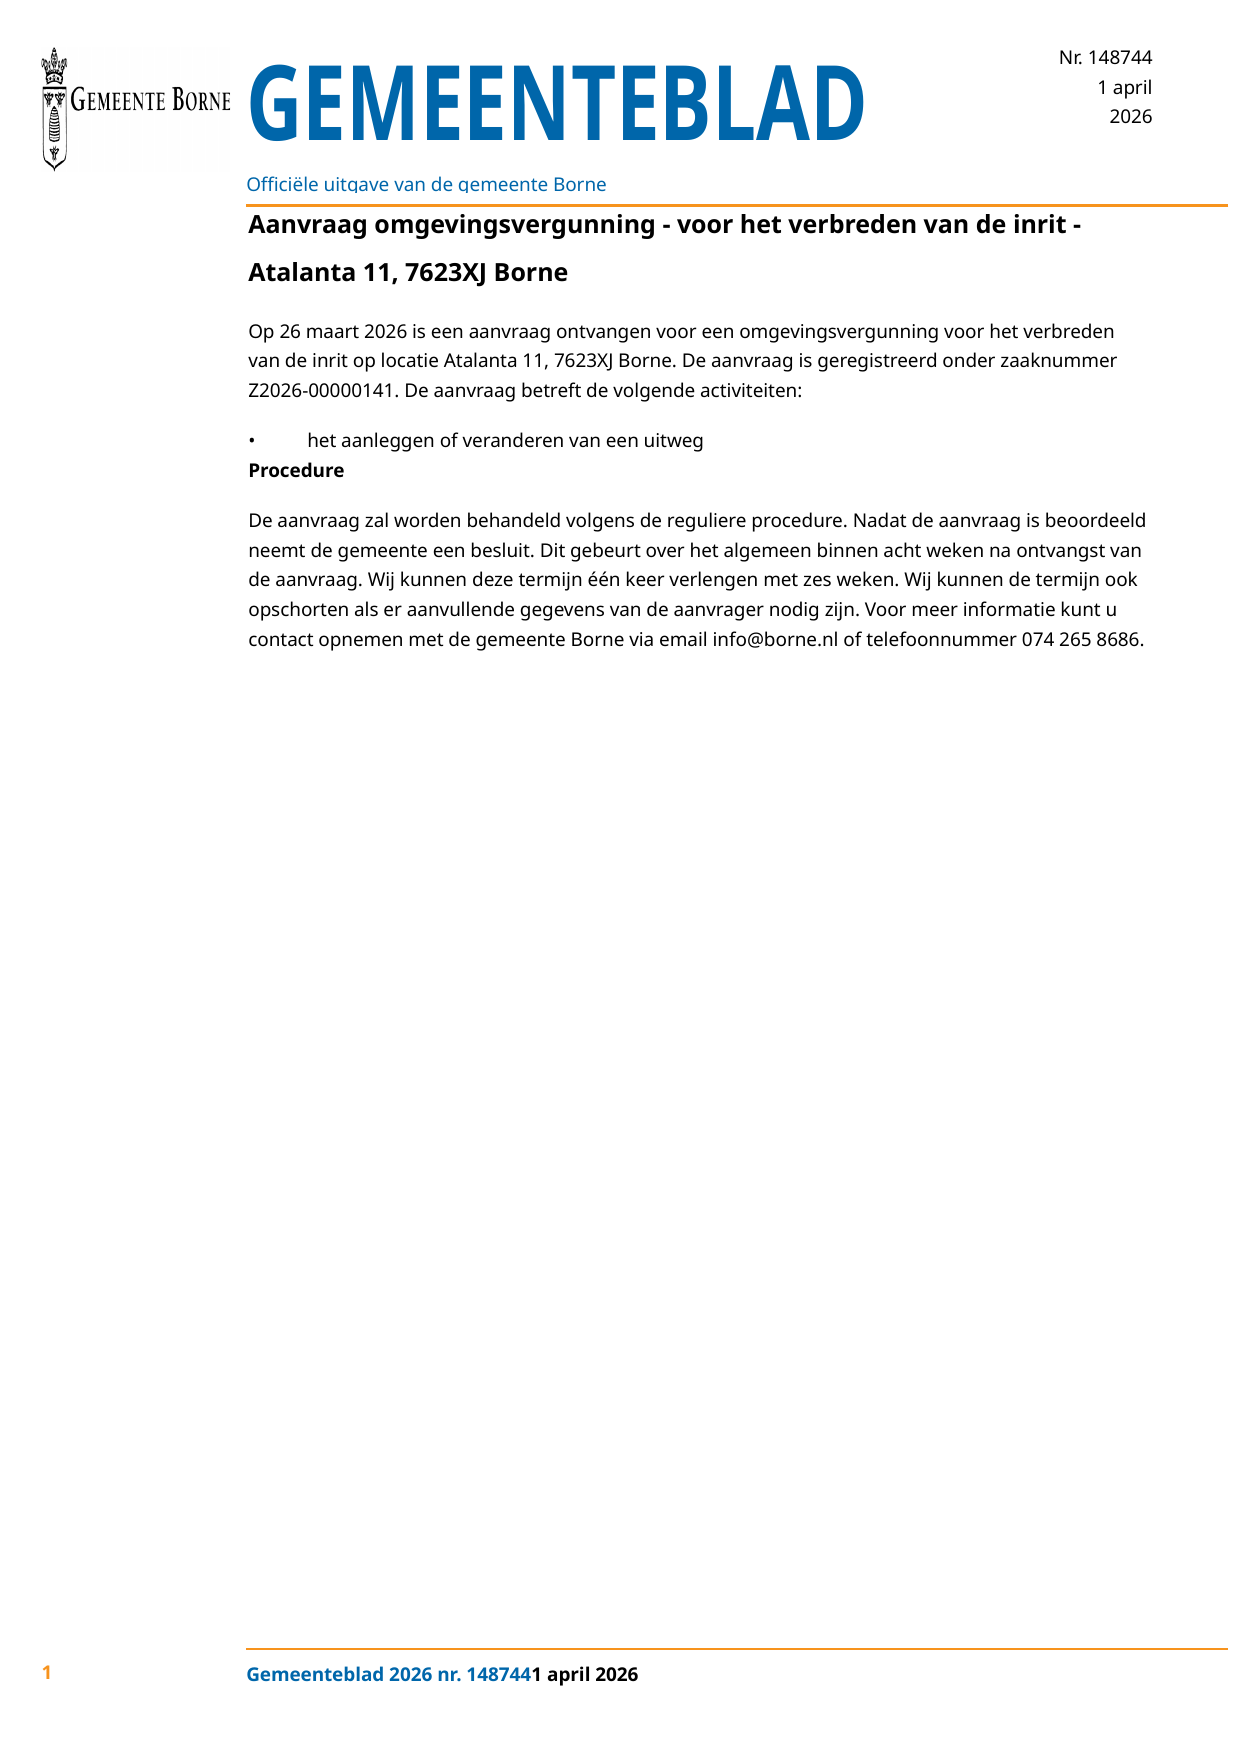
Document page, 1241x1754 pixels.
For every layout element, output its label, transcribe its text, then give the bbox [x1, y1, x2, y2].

text De aanvraag zal worden behandeld volgens de reguliere procedure. Nadat de aanvraag is beoordeeld neemt de gemeente een besluit. Dit gebeurt over het algemeen binnen acht weken na ontvangst van de aanvraag. Wij kunnen deze termijn één keer verlengen met zes weken. Wij kunnen de termijn ook opschorten als er aanvullende gegevens van de aanvrager nodig zijn. Voor meer informatie kunt u contact opnemen met de gemeente Borne via email info@borne.nl of telefoonnummer 074 265 8686. [248, 507, 1152, 652]
text Procedure [248, 457, 1152, 483]
picture [41, 47, 231, 172]
text Aanvraag omgevingsvergunning - voor het verbreden van de inrit - Atalanta 11, 7623XJ Borne [248, 207, 1152, 288]
list het aanleggen of veranderen van een uitweg [248, 427, 1152, 453]
text Op 26 maart 2026 is een aanvraag ontvangen voor een omgevingsvergunning voor het verbreden van de inrit op locatie Atalanta 11, 7623XJ Borne. De aanvraag is geregistreerd onder zaaknummer Z2026-00000141. De aanvraag betreft de volgende activiteiten: [248, 318, 1152, 403]
